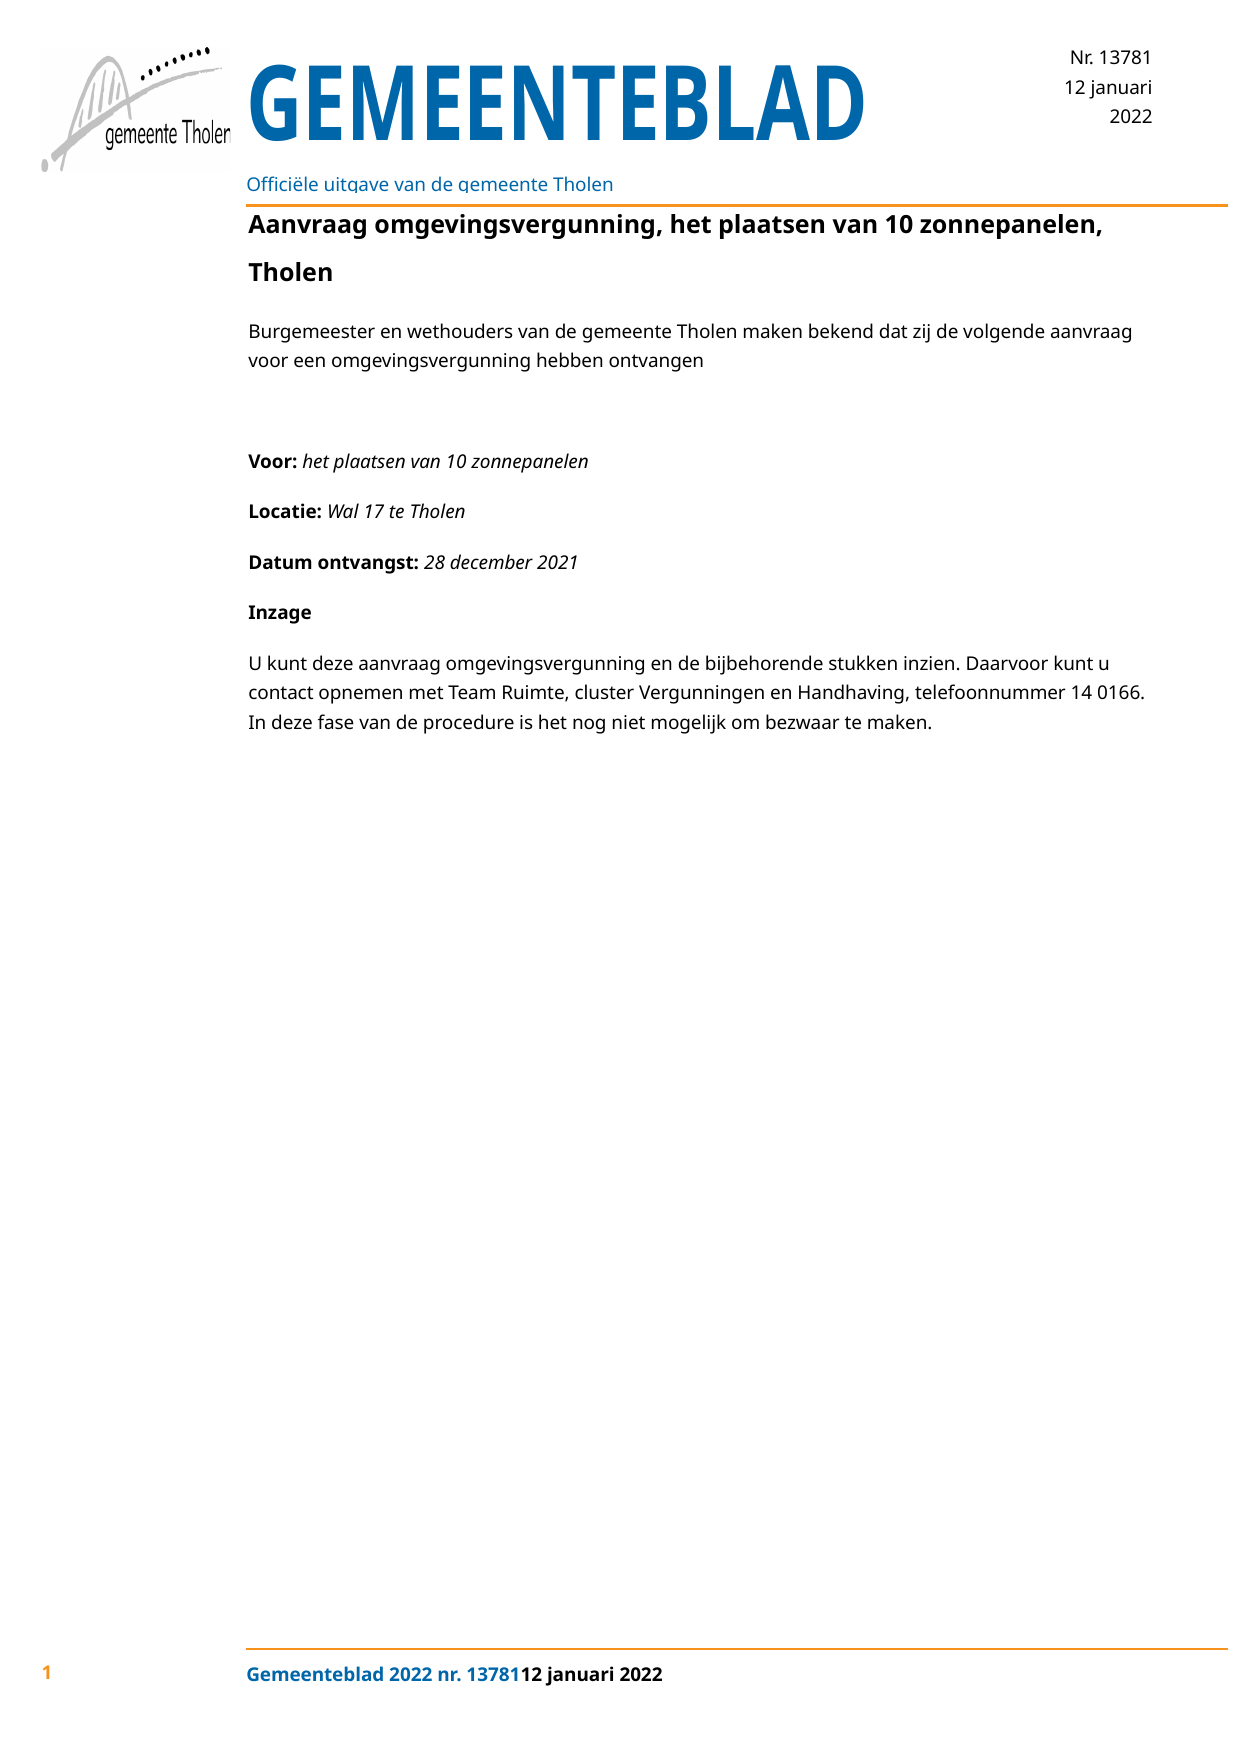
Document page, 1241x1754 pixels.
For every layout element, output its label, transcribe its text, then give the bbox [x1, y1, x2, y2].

text Voor: het plaatsen van 10 zonnepanelen [248, 448, 1152, 474]
text Inzage [248, 599, 1152, 625]
text Burgemeester en wethouders van de gemeente Tholen maken bekend dat zij de volgende aanvraag voor een omgevingsvergunning hebben ontvangen [248, 318, 1152, 373]
picture [41, 47, 231, 172]
text U kunt deze aanvraag omgevingsvergunning en de bijbehorende stukken inzien. Daarvoor kunt u contact opnemen met Team Ruimte, cluster Vergunningen en Handhaving, telefoonnummer 14 0166. In deze fase van de procedure is het nog niet mogelijk om bezwaar te maken. [248, 650, 1152, 735]
text Datum ontvangst: 28 december 2021 [248, 549, 1152, 575]
text Aanvraag omgevingsvergunning, het plaatsen van 10 zonnepanelen, Tholen [248, 207, 1152, 288]
text Locatie: Wal 17 te Tholen [248, 499, 1152, 524]
